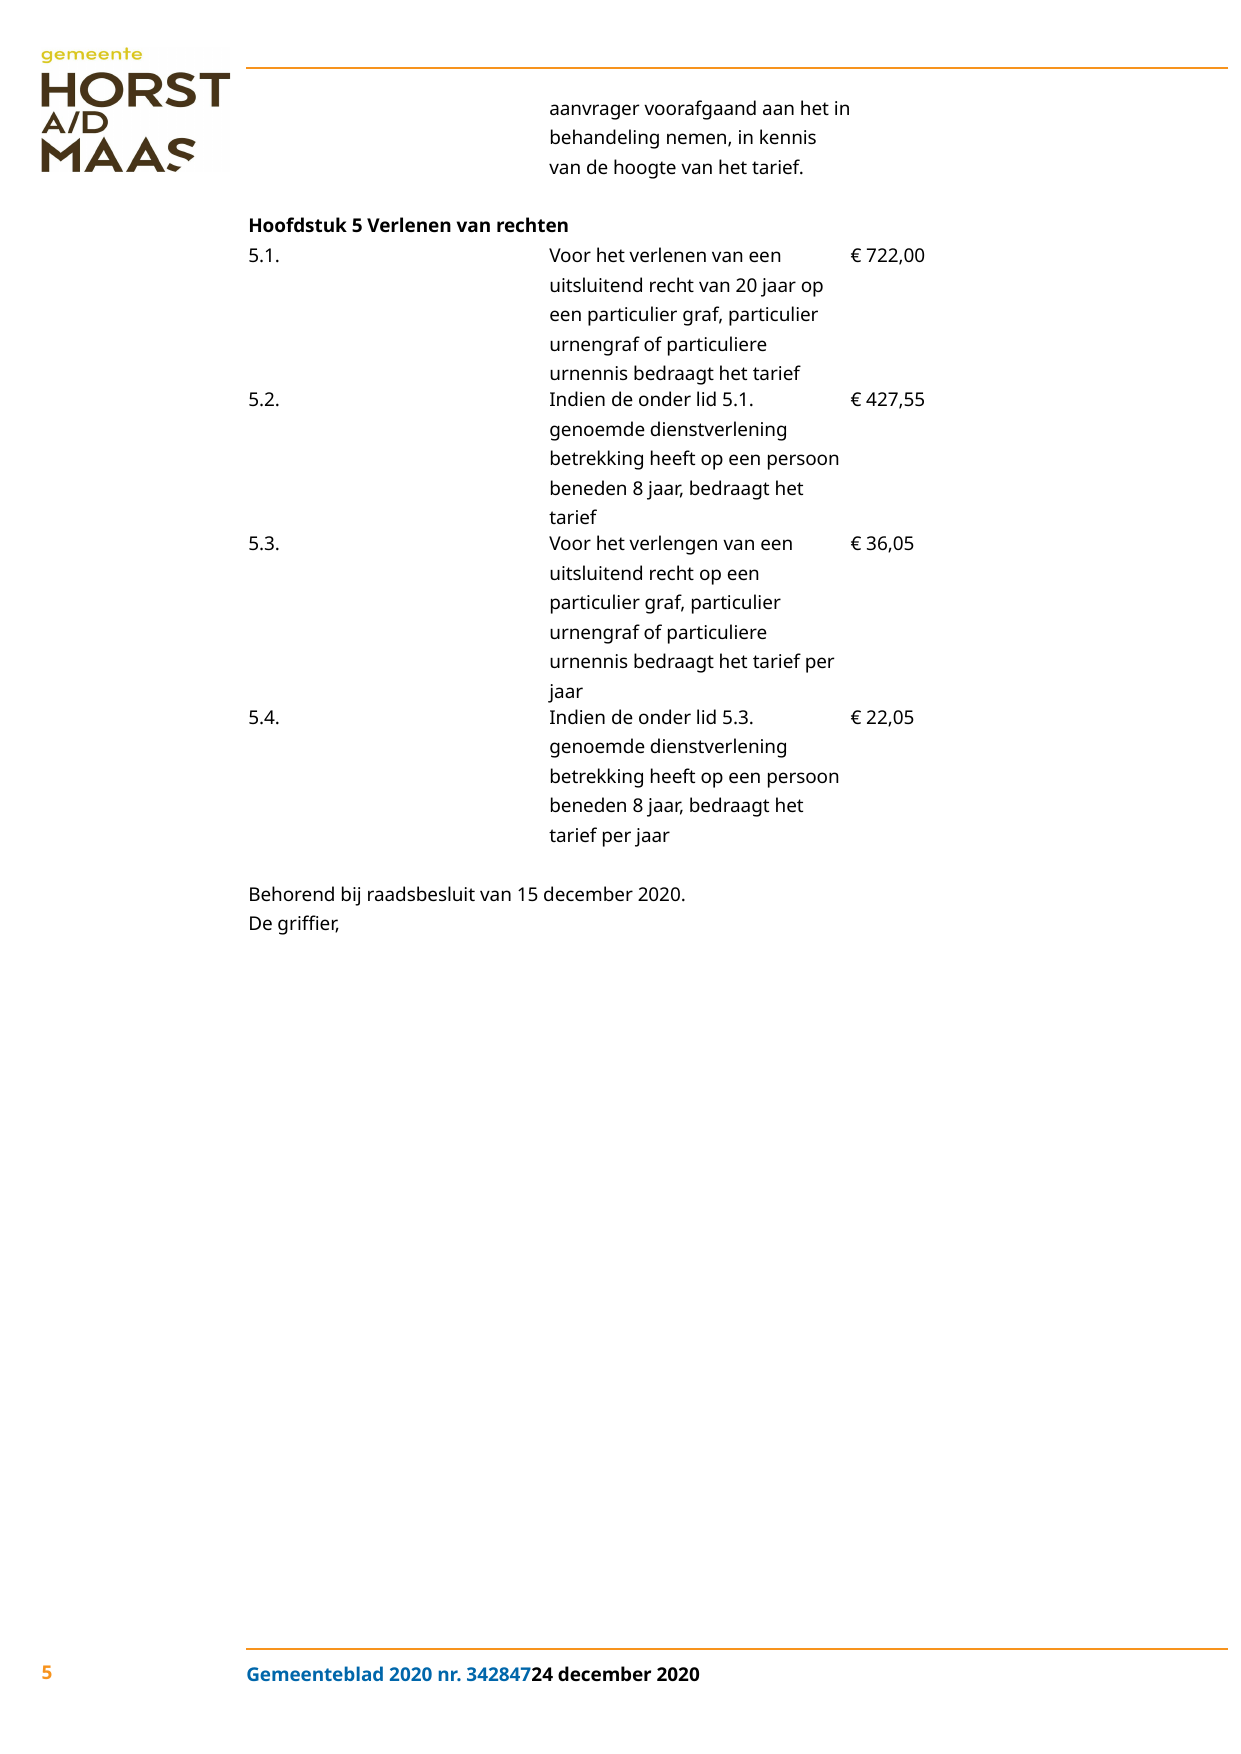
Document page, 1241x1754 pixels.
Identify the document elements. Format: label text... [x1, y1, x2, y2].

table_cell 5.3. [248, 530, 549, 704]
table_header € 722,00 [850, 242, 1152, 386]
table_cell 5.4. [248, 704, 549, 848]
table_cell Voor het verlengen van een uitsluitend recht op een particulier graf, particulier urnengraf of particuliere urnennis bedraagt het tarief per jaar [549, 530, 850, 704]
picture [41, 47, 231, 172]
table_cell [248, 95, 549, 180]
table_cell € 36,05 [850, 530, 1152, 704]
table_cell aanvrager voorafgaand aan het in behandeling nemen, in kennis van de hoogte van het tarief. [549, 95, 850, 180]
table_cell € 22,05 [850, 704, 1152, 848]
table_header 5.1. [248, 242, 549, 386]
text De griffier, [248, 910, 1152, 936]
text Behorend bij raadsbesluit van 15 december 2020. [248, 881, 1152, 907]
text Hoofdstuk 5 Verlenen van rechten [248, 212, 1152, 238]
table_cell 5.2. [248, 386, 549, 530]
table_cell [850, 95, 1152, 180]
table_cell Indien de onder lid 5.1. genoemde dienstverlening betrekking heeft op een persoon beneden 8 jaar, bedraagt het tarief [549, 386, 850, 530]
table_cell Indien de onder lid 5.3. genoemde dienstverlening betrekking heeft op een persoon beneden 8 jaar, bedraagt het tarief per jaar [549, 704, 850, 848]
table_header Voor het verlenen van een uitsluitend recht van 20 jaar op een particulier graf, particulier urnengraf of particuliere urnennis bedraagt het tarief [549, 242, 850, 386]
table_cell € 427,55 [850, 386, 1152, 530]
